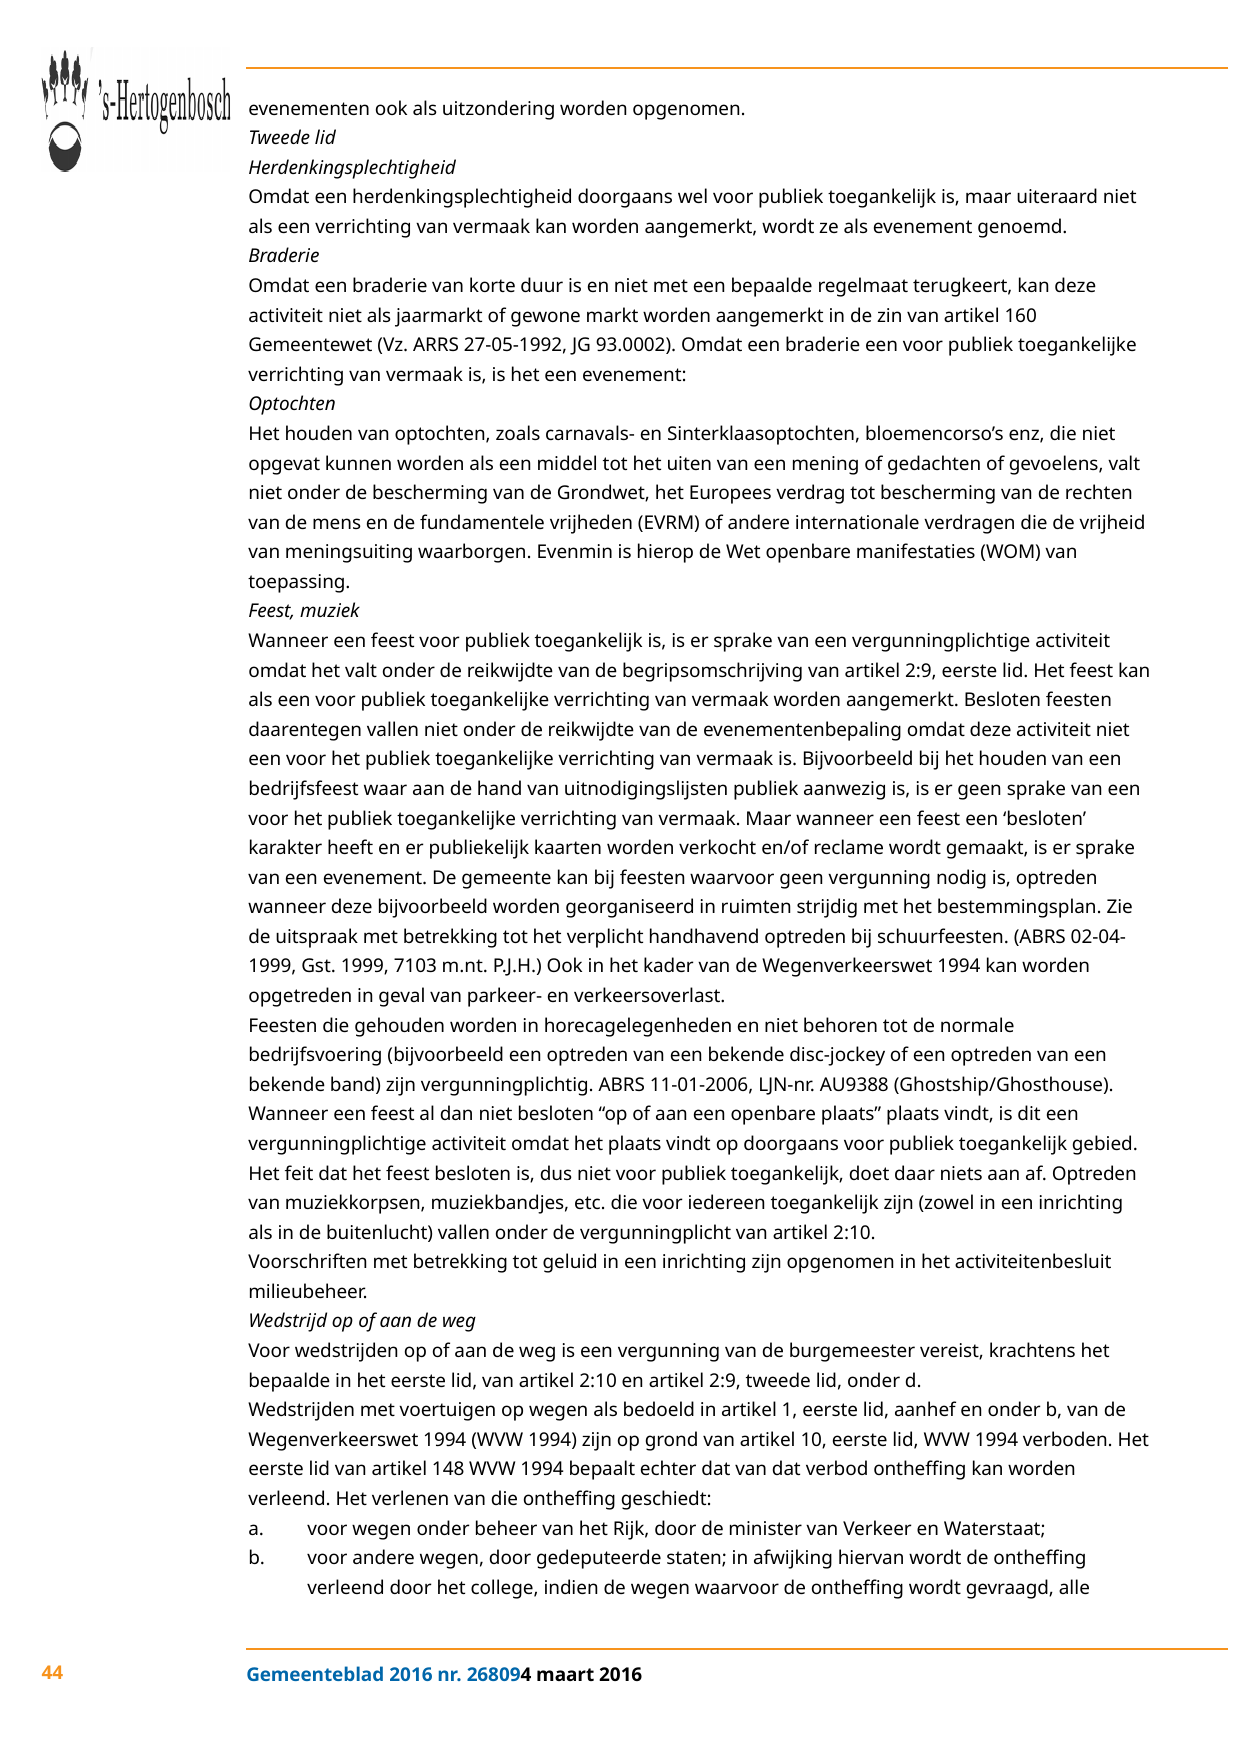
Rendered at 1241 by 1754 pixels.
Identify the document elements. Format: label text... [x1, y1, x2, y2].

text Feesten die gehouden worden in horecagelegenheden en niet behoren tot de normale bedrijfsvoering (bijvoorbeeld een optreden van een bekende disc-jockey of een optreden van een bekende band) zijn vergunningplichtig. ABRS 11-01-2006, LJN-nr. AU9388 (Ghostship/Ghosthouse). [248, 1012, 1152, 1097]
text Wedstrijden met voertuigen op wegen als bedoeld in artikel 1, eerste lid, aanhef en onder b, van de Wegenverkeerswet 1994 (WVW 1994) zijn op grond van artikel 10, eerste lid, WVW 1994 verboden. Het eerste lid van artikel 148 WVW 1994 bepaalt echter dat van dat verbod ontheffing kan worden verleend. Het verlenen van die ontheffing geschiedt: [248, 1396, 1152, 1511]
text Omdat een braderie van korte duur is en niet met een bepaalde regelmaat terugkeert, kan deze activiteit niet als jaarmarkt of gewone markt worden aangemerkt in de zin van artikel 160 Gemeentewet (Vz. ARRS 27-05-1992, JG 93.0002). Omdat een braderie een voor publiek toegankelijke verrichting van vermaak is, is het een evenement: [248, 272, 1152, 387]
text Herdenkingsplechtigheid [248, 154, 1152, 180]
text Tweede lid [248, 124, 1152, 150]
text Braderie [248, 243, 1152, 268]
text Wanneer een feest voor publiek toegankelijk is, is er sprake van een vergunningplichtige activiteit omdat het valt onder de reikwijdte van de begripsomschrijving van artikel 2:9, eerste lid. Het feest kan als een voor publiek toegankelijke verrichting van vermaak worden aangemerkt. Besloten feesten daarentegen vallen niet onder de reikwijdte van de evenementenbepaling omdat deze activiteit niet een voor het publiek toegankelijke verrichting van vermaak is. Bijvoorbeeld bij het houden van een bedrijfsfeest waar aan de hand van uitnodigingslijsten publiek aanwezig is, is er geen sprake van een voor het publiek toegankelijke verrichting van vermaak. Maar wanneer een feest een ‘besloten’ karakter heeft en er publiekelijk kaarten worden verkocht en/of reclame wordt gemaakt, is er sprake van een evenement. De gemeente kan bij feesten waarvoor geen vergunning nodig is, optreden wanneer deze bijvoorbeeld worden georganiseerd in ruimten strijdig met het bestemmingsplan. Zie de uitspraak met betrekking tot het verplicht handhavend optreden bij schuurfeesten. (ABRS 02-04-1999, Gst. 1999, 7103 m.nt. P.J.H.) Ook in het kader van de Wegenverkeerswet 1994 kan worden opgetreden in geval van parkeer- en verkeersoverlast. [248, 627, 1152, 1008]
text Voorschriften met betrekking tot geluid in een inrichting zijn opgenomen in het activiteitenbesluit milieubeheer. [248, 1248, 1152, 1304]
picture [41, 47, 231, 172]
text Voor wedstrijden op of aan de weg is een vergunning van de burgemeester vereist, krachtens het bepaalde in het eerste lid, van artikel 2:10 en artikel 2:9, tweede lid, onder d. [248, 1337, 1152, 1393]
text Feest, muziek [248, 598, 1152, 623]
text Wedstrijd op of aan de weg [248, 1308, 1152, 1333]
text Optochten [248, 391, 1152, 416]
list voor wegen onder beheer van het Rijk, door de minister van Verkeer en Waterstaat; [248, 1515, 1152, 1541]
text evenementen ook als uitzondering worden opgenomen. [248, 95, 1152, 121]
text Wanneer een feest al dan niet besloten “op of aan een openbare plaats” plaats vindt, is dit een vergunningplichtige activiteit omdat het plaats vindt op doorgaans voor publiek toegankelijk gebied. Het feit dat het feest besloten is, dus niet voor publiek toegankelijk, doet daar niets aan af. Optreden van muziekkorpsen, muziekbandjes, etc. die voor iedereen toegankelijk zijn (zowel in een inrichting als in de buitenlucht) vallen onder de vergunningplicht van artikel 2:10. [248, 1101, 1152, 1245]
text Omdat een herdenkingsplechtigheid doorgaans wel voor publiek toegankelijk is, maar uiteraard niet als een verrichting van vermaak kan worden aangemerkt, wordt ze als evenement genoemd. [248, 183, 1152, 239]
text Het houden van optochten, zoals carnavals- en Sinterklaasoptochten, bloemencorso’s enz, die niet opgevat kunnen worden als een middel tot het uiten van een mening of gedachten of gevoelens, valt niet onder de bescherming van de Grondwet, het Europees verdrag tot bescherming van de rechten van de mens en de fundamentele vrijheden (EVRM) of andere internationale verdragen die de vrijheid van meningsuiting waarborgen. Evenmin is hierop de Wet openbare manifestaties (WOM) van toepassing. [248, 420, 1152, 594]
list voor andere wegen, door gedeputeerde staten; in afwijking hiervan wordt de ontheffing verleend door het college, indien de wegen waarvoor de ontheffing wordt gevraagd, alle [248, 1544, 1152, 1600]
